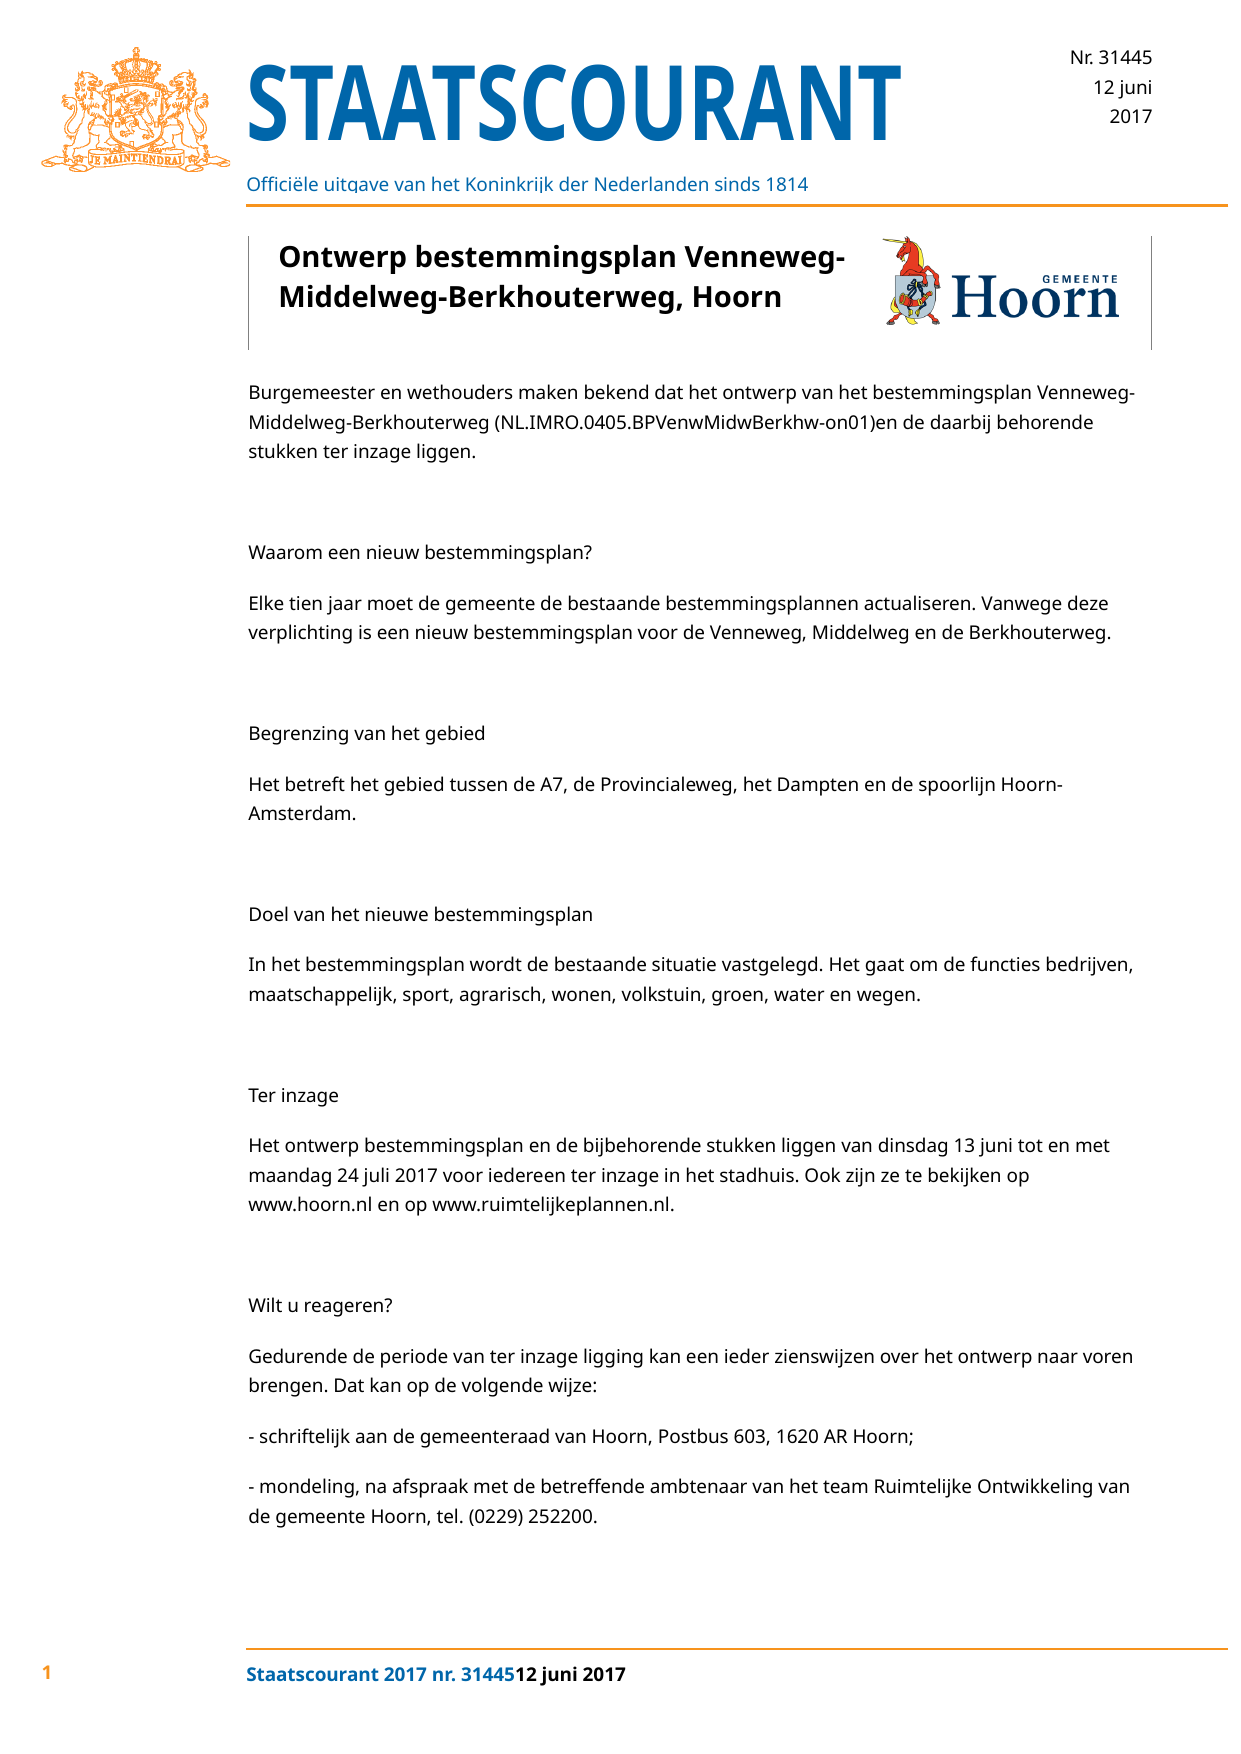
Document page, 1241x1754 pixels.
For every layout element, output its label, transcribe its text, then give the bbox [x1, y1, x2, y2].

text Ter inzage [248, 1082, 1152, 1108]
text Begrenzing van het gebied [248, 720, 1152, 746]
text Het betreft het gebied tussen de A7, de Provincialeweg, het Dampten en de spoorlijn Hoorn-Amsterdam. [248, 771, 1152, 826]
picture [41, 47, 231, 172]
text Wilt u reageren? [248, 1292, 1152, 1318]
text - mondeling, na afspraak met de betreffende ambtenaar van het team Ruimtelijke Ontwikkeling van de gemeente Hoorn, tel. (0229) 252200. [248, 1473, 1152, 1528]
table_header Ontwerp bestemmingsplan Venneweg-Middelweg-Berkhouterweg, Hoorn [249, 236, 850, 350]
text Elke tien jaar moet de gemeente de bestaande bestemmingsplannen actualiseren. Vanwege deze verplichting is een nieuw bestemmingsplan voor de Venneweg, Middelweg en de Berkhouterweg. [248, 590, 1152, 645]
text In het bestemmingsplan wordt de bestaande situatie vastgelegd. Het gaat om de functies bedrijven, maatschappelijk, sport, agrarisch, wonen, volkstuin, groen, water en wegen. [248, 952, 1152, 1007]
text Burgemeester en wethouders maken bekend dat het ontwerp van het bestemmingsplan Venneweg-Middelweg-Berkhouterweg (NL.IMRO.0405.BPVenwMidwBerkhw-on01)en de daarbij behorende stukken ter inzage liggen. [248, 379, 1152, 464]
text Waarom een nieuw bestemmingsplan? [248, 539, 1152, 565]
text - schriftelijk aan de gemeenteraad van Hoorn, Postbus 603, 1620 AR Hoorn; [248, 1423, 1152, 1448]
text Het ontwerp bestemmingsplan en de bijbehorende stukken liggen van dinsdag 13 juni tot en met maandag 24 juli 2017 voor iedereen ter inzage in het stadhuis. Ook zijn ze te bekijken op www.hoorn.nl en op www.ruimtelijkeplannen.nl. [248, 1132, 1152, 1217]
picture [882, 236, 1119, 325]
text Gedurende de periode van ter inzage ligging kan een ieder zienswijzen over het ontwerp naar voren brengen. Dat kan op de volgende wijze: [248, 1343, 1152, 1398]
text Doel van het nieuwe bestemmingsplan [248, 901, 1152, 927]
table_header [850, 236, 1151, 350]
